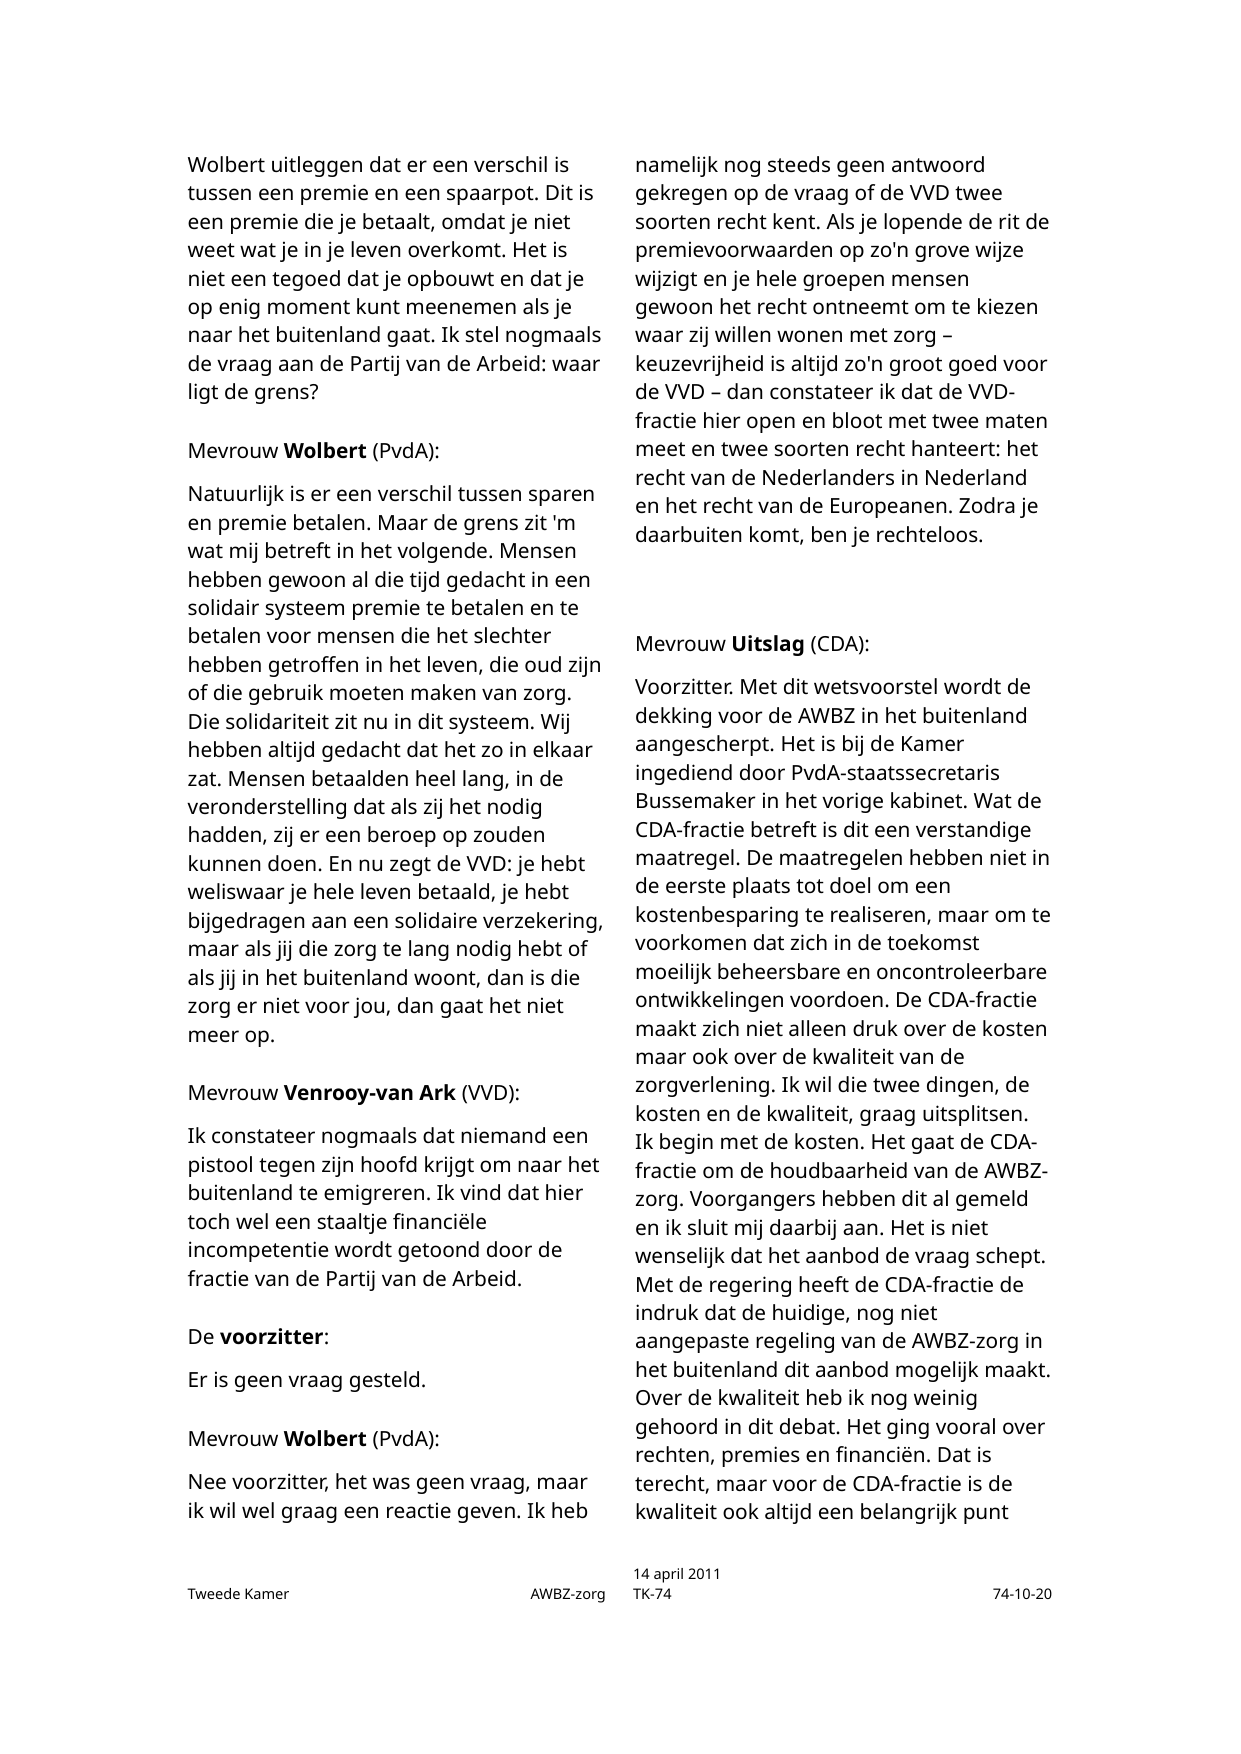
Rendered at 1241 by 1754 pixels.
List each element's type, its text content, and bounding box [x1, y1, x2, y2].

text Voorzitter. Met dit wetsvoorstel wordt de dekking voor de AWBZ in het buitenland aangescherpt. Het is bij de Kamer ingediend door PvdA-staatssecretaris Bussemaker in het vorige kabinet. Wat de CDA-fractie betreft is dit een verstandige maatregel. De maatregelen hebben niet in de eerste plaats tot doel om een kostenbesparing te realiseren, maar om te voorkomen dat zich in de toekomst moeilijk beheersbare en oncontroleerbare ontwikkelingen voordoen. De CDA-fractie maakt zich niet alleen druk over de kosten maar ook over de kwaliteit van de zorgverlening. Ik wil die twee dingen, de kosten en de kwaliteit, graag uitsplitsen. [635, 672, 1053, 1127]
text namelijk nog steeds geen antwoord gekregen op de vraag of de VVD twee soorten recht kent. Als je lopende de rit de premievoorwaarden op zo'n grove wijze wijzigt en je hele groepen mensen gewoon het recht ontneemt om te kiezen waar zij willen wonen met zorg – keuzevrijheid is altijd zo'n groot goed voor de VVD – dan constateer ik dat de VVD-fractie hier open en bloot met twee maten meet en twee soorten recht hanteert: het recht van de Nederlanders in Nederland en het recht van de Europeanen. Zodra je daarbuiten komt, ben je rechteloos. [635, 150, 1053, 548]
text Nee voorzitter, het was geen vraag, maar ik wil wel graag een reactie geven. Ik heb [187, 1467, 605, 1524]
text Ik constateer nogmaals dat niemand een pistool tegen zijn hoofd krijgt om naar het buitenland te emigreren. Ik vind dat hier toch wel een staaltje financiële incompetentie wordt getoond door de fractie van de Partij van de Arbeid. [187, 1122, 605, 1292]
text Mevrouw Wolbert (PvdA): [187, 436, 605, 464]
text  [635, 578, 1053, 607]
text Wolbert uitleggen dat er een verschil is tussen een premie en een spaarpot. Dit is een premie die je betaalt, omdat je niet weet wat je in je leven overkomt. Het is niet een tegoed dat je opbouwt en dat je op enig moment kunt meenemen als je naar het buitenland gaat. Ik stel nogmaals de vraag aan de Partij van de Arbeid: waar ligt de grens? [187, 150, 605, 406]
text Over de kwaliteit heb ik nog weinig gehoord in dit debat. Het ging vooral over rechten, premies en financiën. Dat is terecht, maar voor de CDA-fractie is de kwaliteit ook altijd een belangrijk punt [635, 1383, 1053, 1526]
text Mevrouw Uitslag (CDA): [635, 629, 1053, 657]
text De voorzitter: [187, 1322, 605, 1351]
text Er is geen vraag gesteld. [187, 1366, 605, 1394]
text Ik begin met de kosten. Het gaat de CDA-fractie om de houdbaarheid van de AWBZ-zorg. Voorgangers hebben dit al gemeld en ik sluit mij daarbij aan. Het is niet wenselijk dat het aanbod de vraag schept. Met de regering heeft de CDA-fractie de indruk dat de huidige, nog niet aangepaste regeling van de AWBZ-zorg in het buitenland dit aanbod mogelijk maakt. [635, 1127, 1053, 1383]
text Mevrouw Venrooy-van Ark (VVD): [187, 1078, 605, 1107]
text Mevrouw Wolbert (PvdA): [187, 1424, 605, 1452]
text Natuurlijk is er een verschil tussen sparen en premie betalen. Maar de grens zit 'm wat mij betreft in het volgende. Mensen hebben gewoon al die tijd gedacht in een solidair systeem premie te betalen en te betalen voor mensen die het slechter hebben getroffen in het leven, die oud zijn of die gebruik moeten maken van zorg. Die solidariteit zit nu in dit systeem. Wij hebben altijd gedacht dat het zo in elkaar zat. Mensen betaalden heel lang, in de veronderstelling dat als zij het nodig hadden, zij er een beroep op zouden kunnen doen. En nu zegt de VVD: je hebt weliswaar je hele leven betaald, je hebt bijgedragen aan een solidaire verzekering, maar als jij die zorg te lang nodig hebt of als jij in het buitenland woont, dan is die zorg er niet voor jou, dan gaat het niet meer op. [187, 479, 605, 1048]
